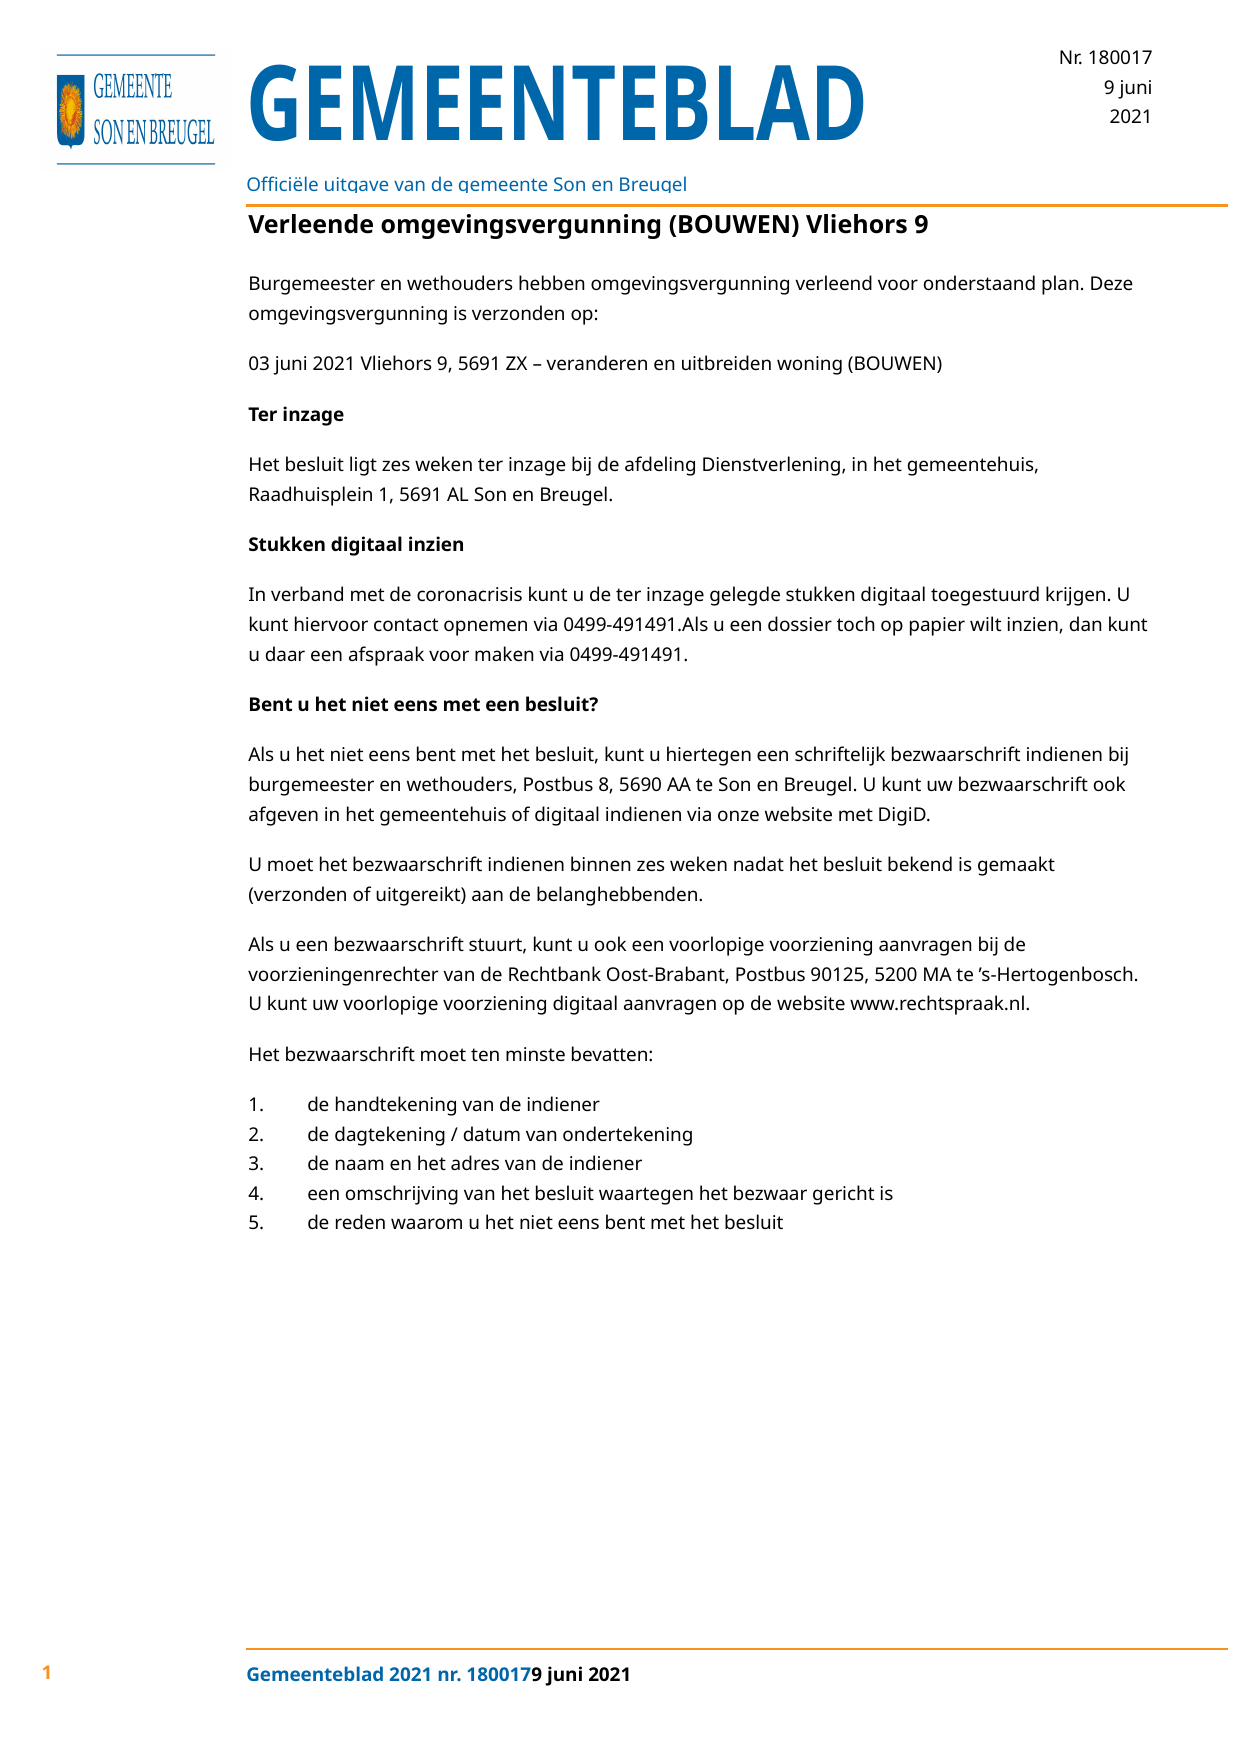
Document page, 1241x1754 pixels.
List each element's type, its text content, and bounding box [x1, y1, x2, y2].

text Burgemeester en wethouders hebben omgevingsvergunning verleend voor onderstaand plan. Deze omgevingsvergunning is verzonden op: [248, 270, 1152, 326]
text In verband met de coronacrisis kunt u de ter inzage gelegde stukken digitaal toegestuurd krijgen. U kunt hiervoor contact opnemen via 0499-491491.Als u een dossier toch op papier wilt inzien, dan kunt u daar een afspraak voor maken via 0499-491491. [248, 582, 1152, 666]
list de handtekening van de indiener [248, 1091, 1152, 1117]
list de naam en het adres van de indiener [248, 1150, 1152, 1176]
picture [41, 47, 231, 172]
text U moet het bezwaarschrift indienen binnen zes weken nadat het besluit bekend is gemaakt (verzonden of uitgereikt) aan de belanghebbenden. [248, 851, 1152, 906]
text Het besluit ligt zes weken ter inzage bij de afdeling Dienstverlening, in het gemeentehuis, Raadhuisplein 1, 5691 AL Son en Breugel. [248, 451, 1152, 506]
text Het bezwaarschrift moet ten minste bevatten: [248, 1041, 1152, 1066]
text Als u een bezwaarschrift stuurt, kunt u ook een voorlopige voorziening aanvragen bij de voorzieningenrechter van de Rechtbank Oost-Brabant, Postbus 90125, 5200 MA te ’s-Hertogenbosch. U kunt uw voorlopige voorziening digitaal aanvragen op de website www.rechtspraak.nl. [248, 931, 1152, 1016]
text Bent u het niet eens met een besluit? [248, 691, 1152, 717]
list een omschrijving van het besluit waartegen het bezwaar gericht is [248, 1180, 1152, 1206]
list de dagtekening / datum van ondertekening [248, 1121, 1152, 1146]
text 03 juni 2021 Vliehors 9, 5691 ZX – veranderen en uitbreiden woning (BOUWEN) [248, 350, 1152, 376]
list de reden waarom u het niet eens bent met het besluit [248, 1209, 1152, 1235]
text Ter inzage [248, 401, 1152, 426]
text Als u het niet eens bent met het besluit, kunt u hiertegen een schriftelijk bezwaarschrift indienen bij burgemeester en wethouders, Postbus 8, 5690 AA te Son en Breugel. U kunt uw bezwaarschrift ook afgeven in het gemeentehuis of digitaal indienen via onze website met DigiD. [248, 742, 1152, 826]
text Verleende omgevingsvergunning (BOUWEN) Vliehors 9 [248, 207, 1152, 241]
text Stukken digitaal inzien [248, 531, 1152, 557]
